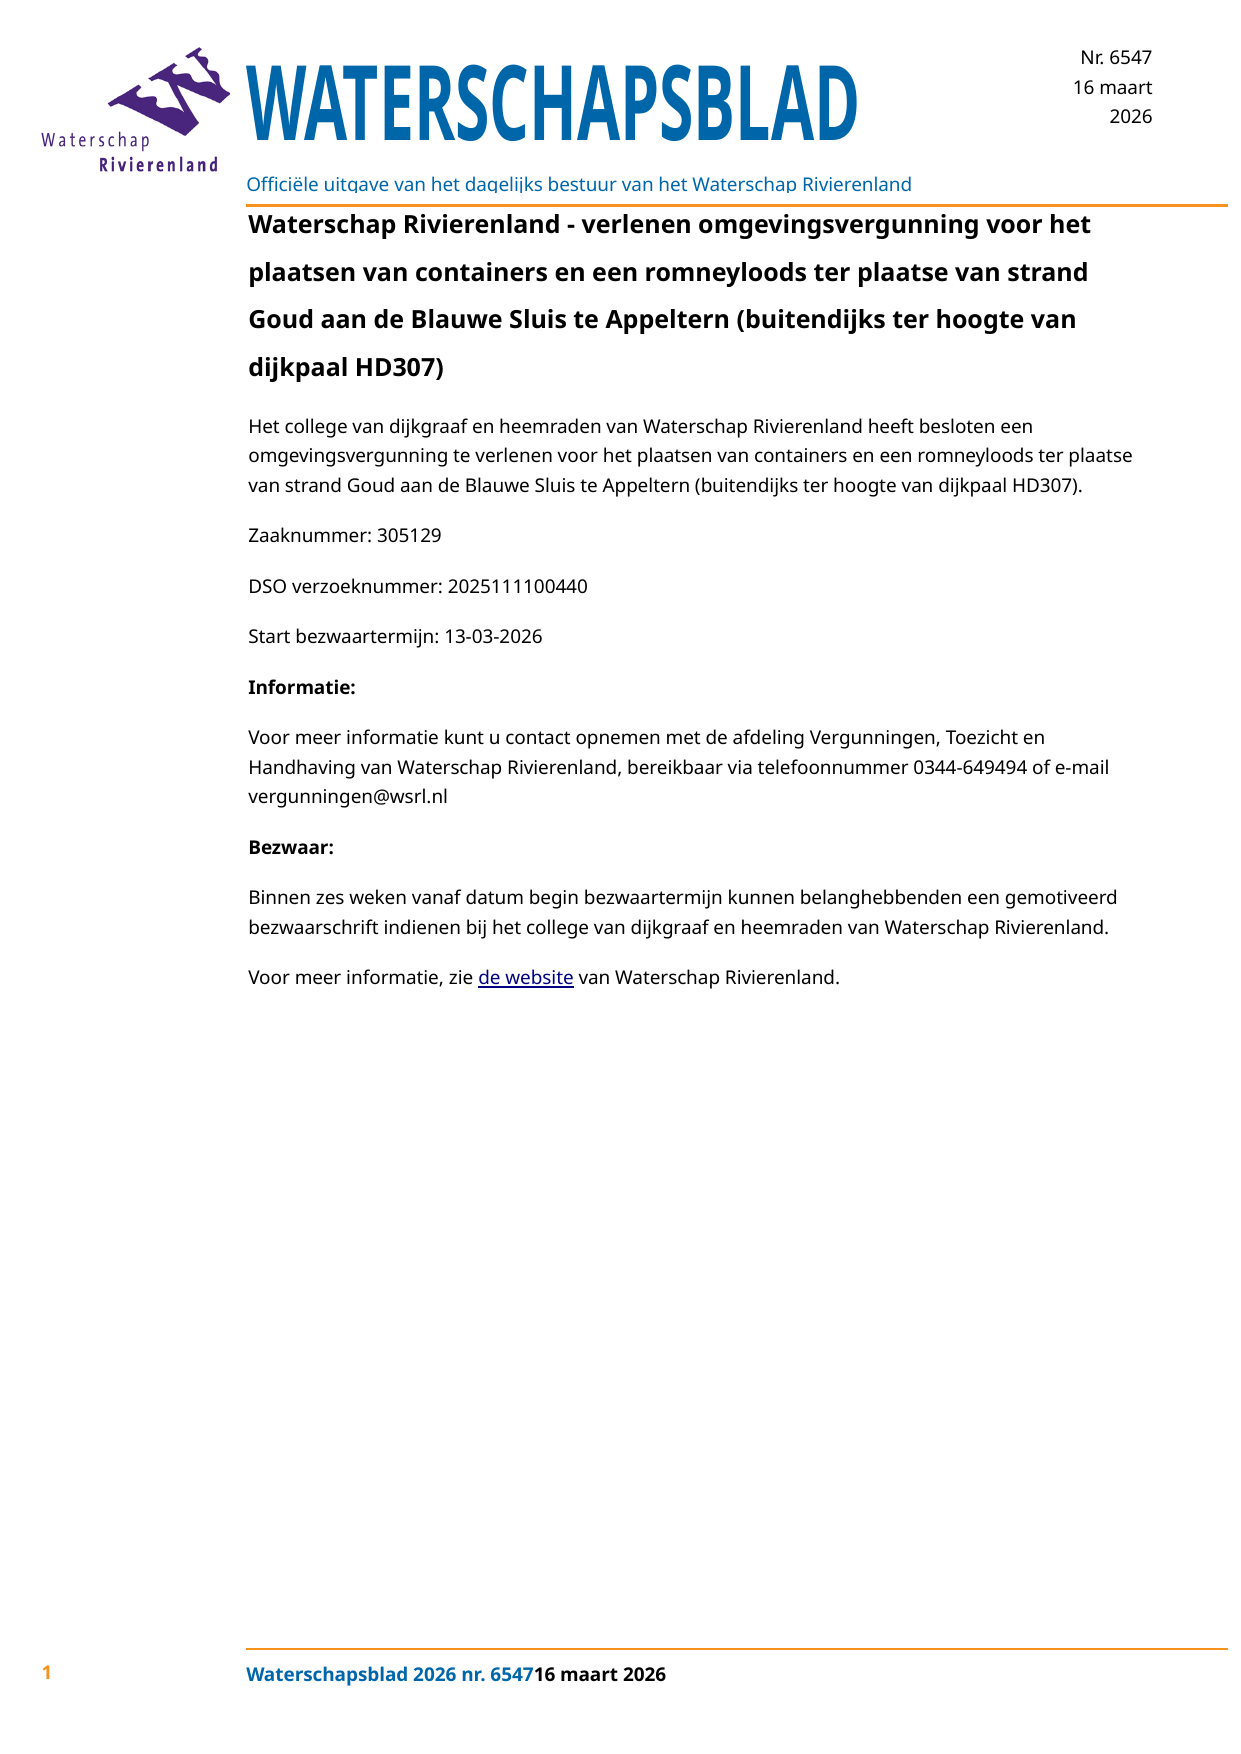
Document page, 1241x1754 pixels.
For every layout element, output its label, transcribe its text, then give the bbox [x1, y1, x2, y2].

text DSO verzoeknummer: 2025111100440 [248, 573, 1152, 599]
text Voor meer informatie, zie de website van Waterschap Rivierenland. [248, 964, 1152, 990]
text Zaaknummer: 305129 [248, 523, 1152, 548]
picture [41, 47, 231, 172]
text Het college van dijkgraaf en heemraden van Waterschap Rivierenland heeft besloten een omgevingsvergunning te verlenen voor het plaatsen van containers en een romneyloods ter plaatse van strand Goud aan de Blauwe Sluis te Appeltern (buitendijks ter hoogte van dijkpaal HD307). [248, 413, 1152, 498]
text Informatie: [248, 674, 1152, 700]
text Start bezwaartermijn: 13-03-2026 [248, 623, 1152, 649]
text Binnen zes weken vanaf datum begin bezwaartermijn kunnen belanghebbenden een gemotiveerd bezwaarschrift indienen bij het college van dijkgraaf en heemraden van Waterschap Rivierenland. [248, 884, 1152, 940]
text Bezwaar: [248, 834, 1152, 860]
text Waterschap Rivierenland - verlenen omgevingsvergunning voor het plaatsen van containers en een romneyloods ter plaatse van strand Goud aan de Blauwe Sluis te Appeltern (buitendijks ter hoogte van dijkpaal HD307) [248, 207, 1152, 384]
text Voor meer informatie kunt u contact opnemen met de afdeling Vergunningen, Toezicht en Handhaving van Waterschap Rivierenland, bereikbaar via telefoonnummer 0344-649494 of e-mail vergunningen@wsrl.nl [248, 724, 1152, 809]
